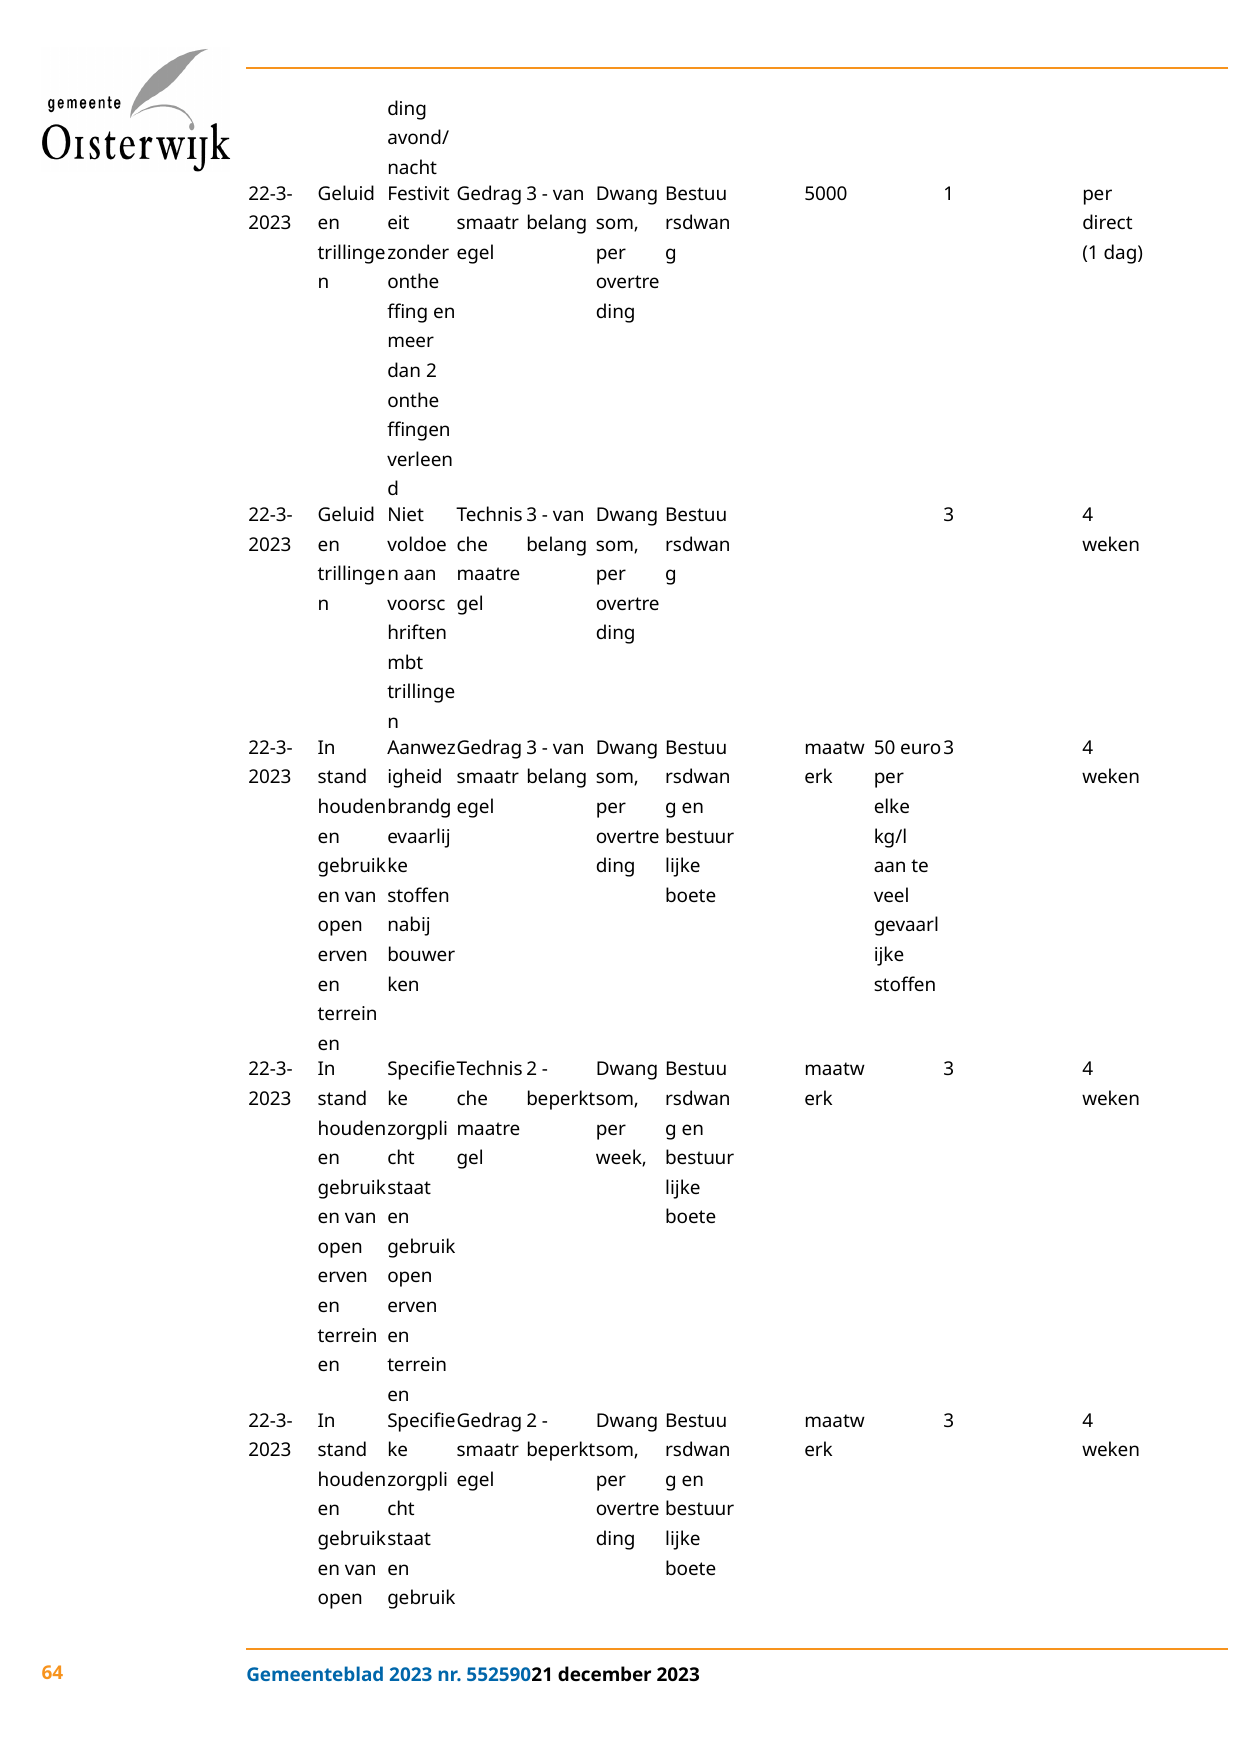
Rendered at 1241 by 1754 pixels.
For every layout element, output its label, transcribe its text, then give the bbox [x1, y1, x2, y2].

table_cell 3 - van belang [526, 501, 596, 734]
table_cell [874, 1407, 943, 1610]
table_cell [1082, 95, 1152, 180]
table_cell 3 [943, 1407, 1013, 1610]
table_cell [804, 501, 873, 734]
table_cell Bestuursdwang en bestuurlijke boete [665, 1056, 734, 1407]
table_cell Dwangsom, per overtreding [596, 1407, 665, 1610]
table_cell 1 [943, 180, 1013, 501]
table_cell [735, 180, 804, 501]
table_cell 3 [943, 1056, 1013, 1407]
table_cell Dwangsom, per overtreding [596, 501, 665, 734]
table_cell [248, 95, 317, 180]
table_cell Dwangsom, per overtreding [596, 734, 665, 1056]
table_cell In stand houden en gebruiken van open erven en terreinen [318, 1056, 387, 1407]
table_cell [735, 734, 804, 1056]
table_cell 3 [943, 734, 1013, 1056]
table_cell [874, 95, 943, 180]
table_cell Gedragsmaatregel [456, 734, 526, 1056]
table_cell per direct (1 dag) [1082, 180, 1152, 501]
table_cell [526, 95, 596, 180]
picture [41, 47, 231, 172]
table_cell Gedragsmaatregel [456, 1407, 526, 1610]
table_cell [874, 180, 943, 501]
table_cell [874, 1056, 943, 1407]
table_cell Niet voldoen aan voorschriften mbt trillingen [387, 501, 456, 734]
table_cell [1013, 95, 1082, 180]
table_cell Dwangsom, per overtreding [596, 180, 665, 501]
table_cell [1013, 1407, 1082, 1610]
table_cell Bestuursdwang en bestuurlijke boete [665, 1407, 734, 1610]
table_cell [456, 95, 526, 180]
table_cell 22-3-2023 [248, 1056, 317, 1407]
table_cell Festiviteit zonder ontheffing en meer dan 2 ontheffingen verleend [387, 180, 456, 501]
table_cell 4 weken [1082, 734, 1152, 1056]
table_cell Specifieke zorgplicht staat en gebruik open erven en terreinen [387, 1056, 456, 1407]
table_cell [735, 95, 804, 180]
table_cell [735, 501, 804, 734]
table_cell Dwangsom, per week, [596, 1056, 665, 1407]
table_cell [735, 1056, 804, 1407]
table_cell [1013, 734, 1082, 1056]
table_cell 22-3-2023 [248, 1407, 317, 1610]
table_cell In stand houden en gebruiken van open erven en terreinen [318, 734, 387, 1056]
table_cell maatwerk [804, 1056, 873, 1407]
table_cell [874, 501, 943, 734]
table_cell [1013, 180, 1082, 501]
table_cell 3 - van belang [526, 180, 596, 501]
table_cell 22-3-2023 [248, 734, 317, 1056]
table_cell 22-3-2023 [248, 501, 317, 734]
table_cell [318, 95, 387, 180]
table_cell 3 [943, 501, 1013, 734]
table_cell maatwerk [804, 1407, 873, 1610]
table_cell Specifieke zorgplicht staat en gebruik [387, 1407, 456, 1610]
table_cell Bestuursdwang en bestuurlijke boete [665, 734, 734, 1056]
table_cell ding avond/nacht [387, 95, 456, 180]
table_cell [804, 95, 873, 180]
table_cell 4 weken [1082, 1407, 1152, 1610]
table_cell [1013, 1056, 1082, 1407]
table_cell 2 - beperkt [526, 1056, 596, 1407]
table_cell [735, 1407, 804, 1610]
table_cell In stand houden en gebruiken van open [318, 1407, 387, 1610]
table_cell Aanwezigheid brandgevaarlijke stoffen nabij bouwerken [387, 734, 456, 1056]
table_cell 4 weken [1082, 501, 1152, 734]
table_cell Bestuursdwang [665, 180, 734, 501]
table_cell maatwerk [804, 734, 873, 1056]
table_cell [943, 95, 1013, 180]
table_cell [596, 95, 665, 180]
table_cell Geluid en trillingen [318, 180, 387, 501]
table_cell Gedragsmaatregel [456, 180, 526, 501]
table_cell [1013, 501, 1082, 734]
table_cell 4 weken [1082, 1056, 1152, 1407]
table_cell Geluid en trillingen [318, 501, 387, 734]
table_cell 3 - van belang [526, 734, 596, 1056]
table_cell 5000 [804, 180, 873, 501]
table_cell Technische maatregel [456, 1056, 526, 1407]
table_cell Technische maatregel [456, 501, 526, 734]
table_cell 2 - beperkt [526, 1407, 596, 1610]
table_cell [665, 95, 734, 180]
table_cell 22-3-2023 [248, 180, 317, 501]
table_cell Bestuursdwang [665, 501, 734, 734]
table_cell 50 euro per elke kg/l aan te veel gevaarlijke stoffen [874, 734, 943, 1056]
